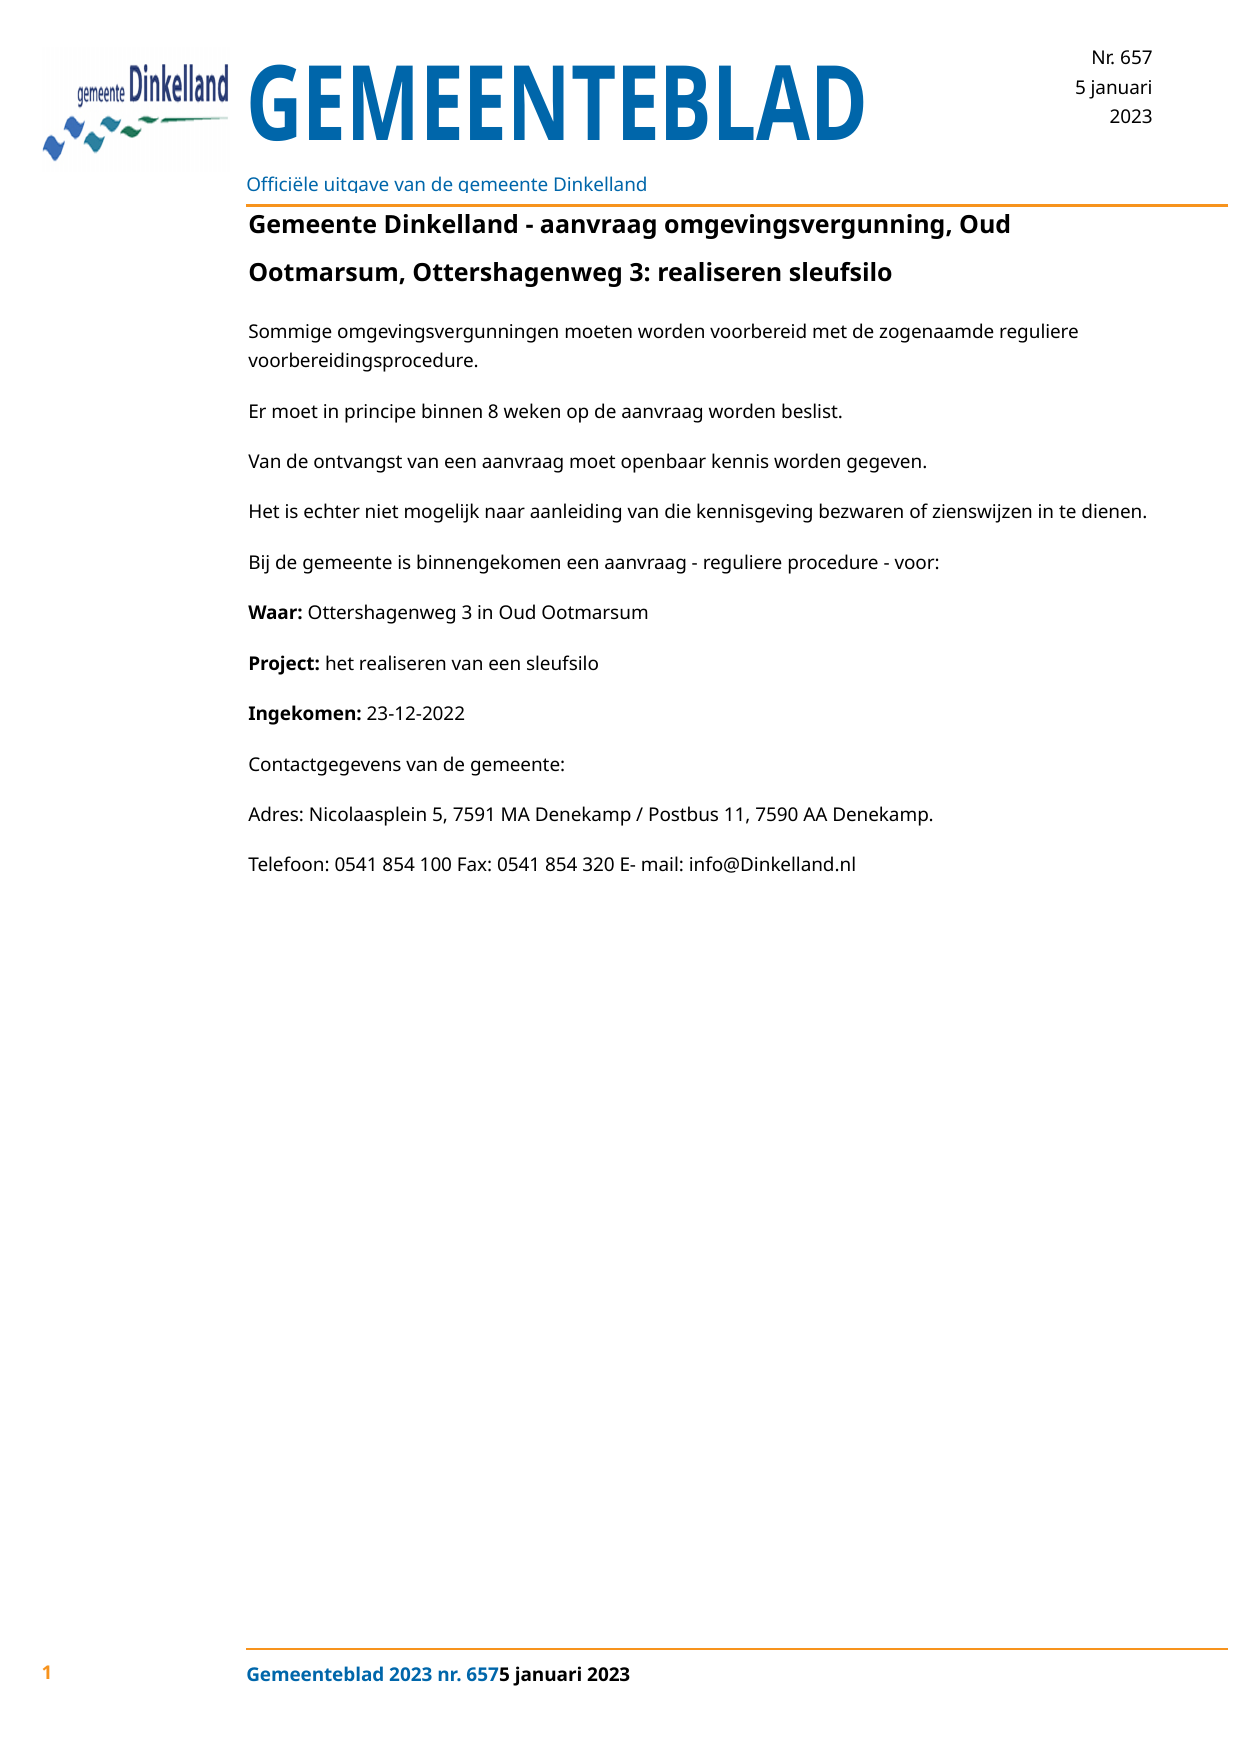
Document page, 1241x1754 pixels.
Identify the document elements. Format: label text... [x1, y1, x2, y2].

text Sommige omgevingsvergunningen moeten worden voorbereid met de zogenaamde reguliere voorbereidingsprocedure. [248, 318, 1152, 373]
text Het is echter niet mogelijk naar aanleiding van die kennisgeving bezwaren of zienswijzen in te dienen. [248, 499, 1152, 524]
picture [41, 47, 231, 172]
text Er moet in principe binnen 8 weken op de aanvraag worden beslist. [248, 398, 1152, 424]
text Gemeente Dinkelland - aanvraag omgevingsvergunning, Oud Ootmarsum, Ottershagenweg 3: realiseren sleufsilo [248, 207, 1152, 288]
text Contactgegevens van de gemeente: [248, 751, 1152, 777]
text Van de ontvangst van een aanvraag moet openbaar kennis worden gegeven. [248, 448, 1152, 474]
text Ingekomen: 23-12-2022 [248, 700, 1152, 726]
text Waar: Ottershagenweg 3 in Oud Ootmarsum [248, 599, 1152, 625]
text Adres: Nicolaasplein 5, 7591 MA Denekamp / Postbus 11, 7590 AA Denekamp. [248, 801, 1152, 827]
text Telefoon: 0541 854 100 Fax: 0541 854 320 E- mail: info@Dinkelland.nl [248, 852, 1152, 877]
text Project: het realiseren van een sleufsilo [248, 650, 1152, 676]
text Bij de gemeente is binnengekomen een aanvraag - reguliere procedure - voor: [248, 549, 1152, 575]
